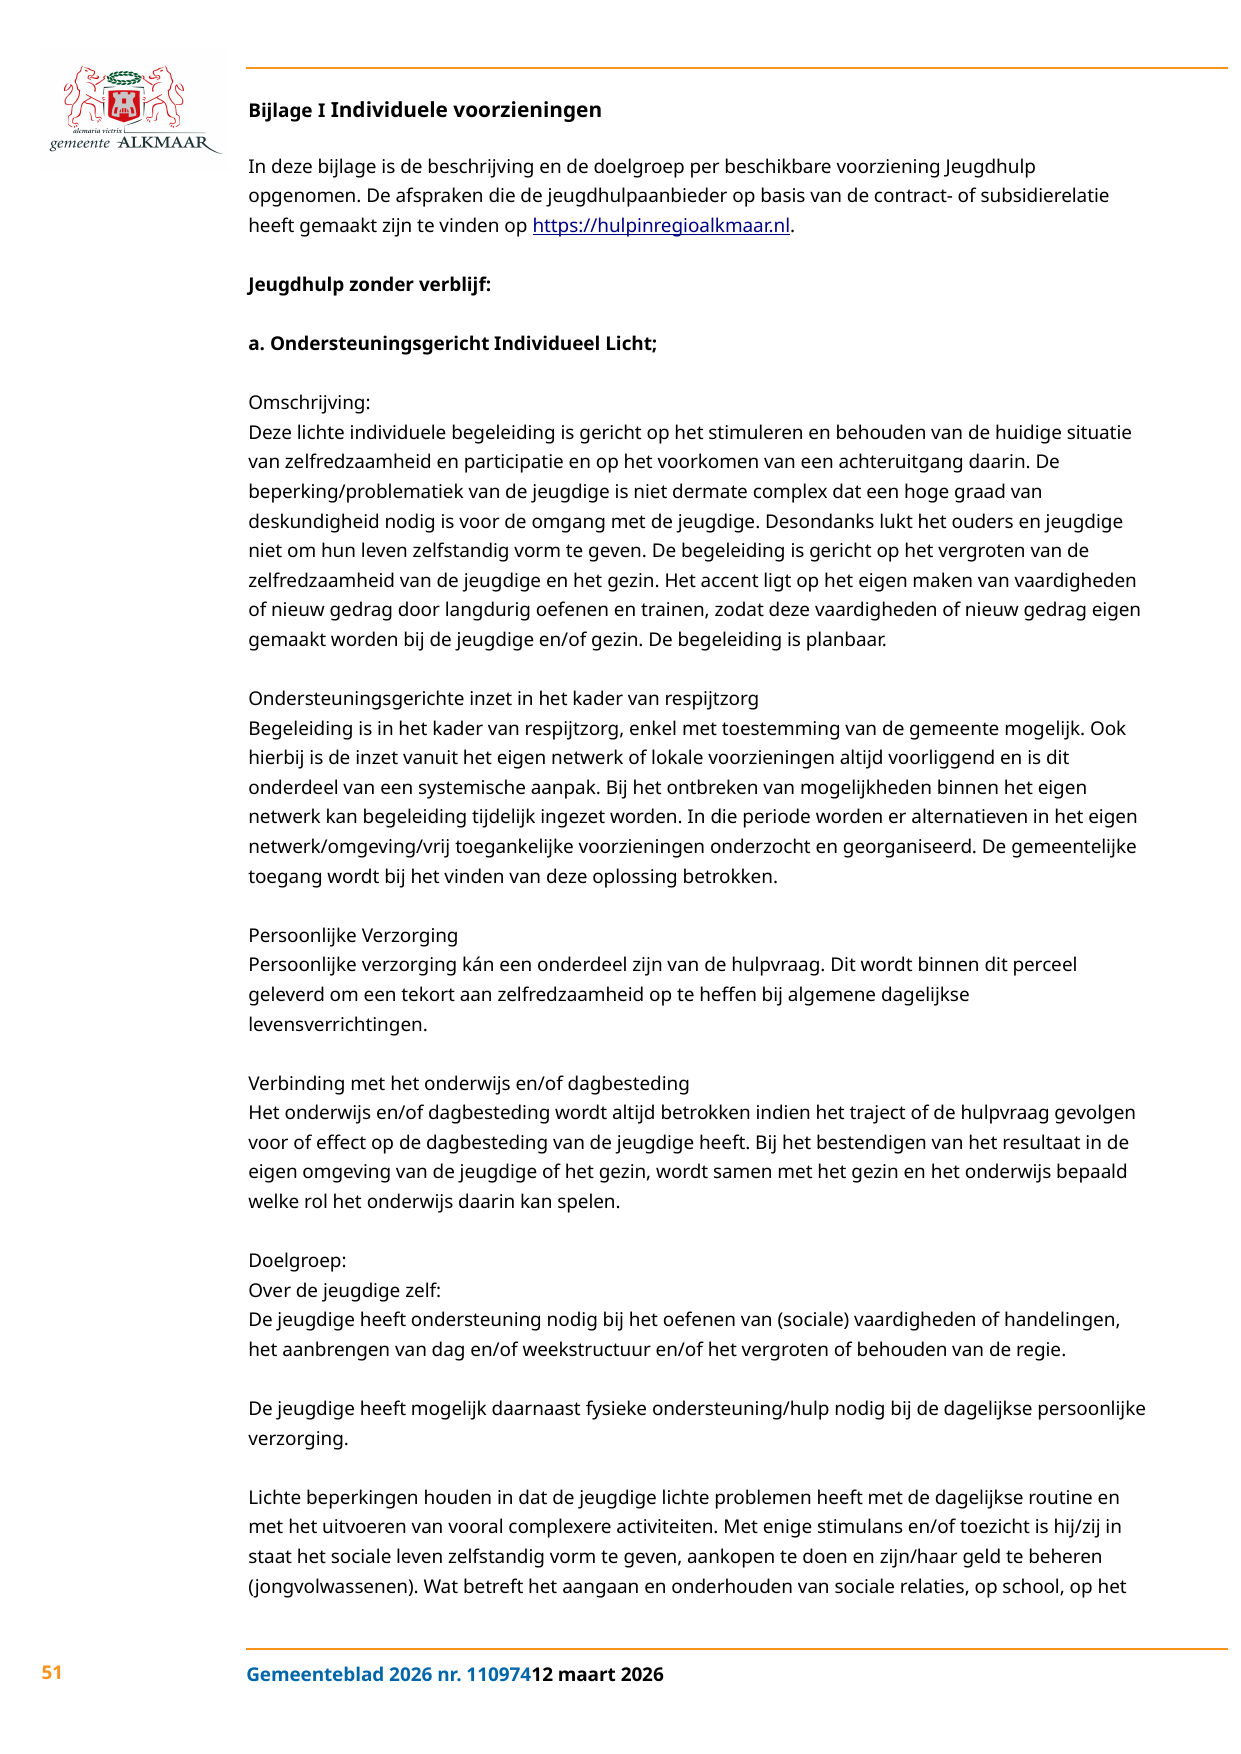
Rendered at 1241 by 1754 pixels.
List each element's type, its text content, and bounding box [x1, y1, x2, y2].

text Omschrijving: [248, 389, 1152, 415]
picture [41, 47, 231, 172]
text Begeleiding is in het kader van respijtzorg, enkel met toestemming van de gemeente mogelijk. Ook hierbij is de inzet vanuit het eigen netwerk of lokale voorzieningen altijd voorliggend en is dit onderdeel van een systemische aanpak. Bij het ontbreken van mogelijkheden binnen het eigen netwerk kan begeleiding tijdelijk ingezet worden. In die periode worden er alternatieven in het eigen netwerk/omgeving/vrij toegankelijke voorzieningen onderzocht en georganiseerd. De gemeentelijke toegang wordt bij het vinden van deze oplossing betrokken. [248, 715, 1152, 889]
text Ondersteuningsgerichte inzet in het kader van respijtzorg [248, 685, 1152, 711]
text a. Ondersteuningsgericht Individueel Licht; [248, 330, 1152, 356]
text In deze bijlage is de beschrijving en de doelgroep per beschikbare voorziening Jeugdhulp opgenomen. De afspraken die de jeugdhulpaanbieder op basis van de contract- of subsidierelatie heeft gemaakt zijn te vinden op https://hulpinregioalkmaar.nl. [248, 153, 1152, 238]
text Doelgroep: [248, 1247, 1152, 1273]
text De jeugdige heeft mogelijk daarnaast fysieke ondersteuning/hulp nodig bij de dagelijkse persoonlijke verzorging. [248, 1395, 1152, 1451]
text Lichte beperkingen houden in dat de jeugdige lichte problemen heeft met de dagelijkse routine en met het uitvoeren van vooral complexere activiteiten. Met enige stimulans en/of toezicht is hij/zij in staat het sociale leven zelfstandig vorm te geven, aankopen te doen en zijn/haar geld te beheren (jongvolwassenen). Wat betreft het aangaan en onderhouden van sociale relaties, op school, op het [248, 1484, 1152, 1599]
text Het onderwijs en/of dagbesteding wordt altijd betrokken indien het traject of de hulpvraag gevolgen voor of effect op de dagbesteding van de jeugdige heeft. Bij het bestendigen van het resultaat in de eigen omgeving van de jeugdige of het gezin, wordt samen met het gezin en het onderwijs bepaald welke rol het onderwijs daarin kan spelen. [248, 1099, 1152, 1214]
text Jeugdhulp zonder verblijf: [248, 271, 1152, 297]
text De jeugdige heeft ondersteuning nodig bij het oefenen van (sociale) vaardigheden of handelingen, het aanbrengen van dag en/of weekstructuur en/of het vergroten of behouden van de regie. [248, 1307, 1152, 1362]
text Bijlage I Individuele voorzieningen [248, 95, 1152, 123]
text Deze lichte individuele begeleiding is gericht op het stimuleren en behouden van de huidige situatie van zelfredzaamheid en participatie en op het voorkomen van een achteruitgang daarin. De beperking/problematiek van de jeugdige is niet dermate complex dat een hoge graad van deskundigheid nodig is voor de omgang met de jeugdige. Desondanks lukt het ouders en jeugdige niet om hun leven zelfstandig vorm te geven. De begeleiding is gericht op het vergroten van de zelfredzaamheid van de jeugdige en het gezin. Het accent ligt op het eigen maken van vaardigheden of nieuw gedrag door langdurig oefenen en trainen, zodat deze vaardigheden of nieuw gedrag eigen gemaakt worden bij de jeugdige en/of gezin. De begeleiding is planbaar. [248, 419, 1152, 652]
text Verbinding met het onderwijs en/of dagbesteding [248, 1070, 1152, 1096]
text Over de jeugdige zelf: [248, 1277, 1152, 1303]
text Persoonlijke Verzorging [248, 922, 1152, 948]
text Persoonlijke verzorging kán een onderdeel zijn van de hulpvraag. Dit wordt binnen dit perceel geleverd om een tekort aan zelfredzaamheid op te heffen bij algemene dagelijkse levensverrichtingen. [248, 952, 1152, 1037]
